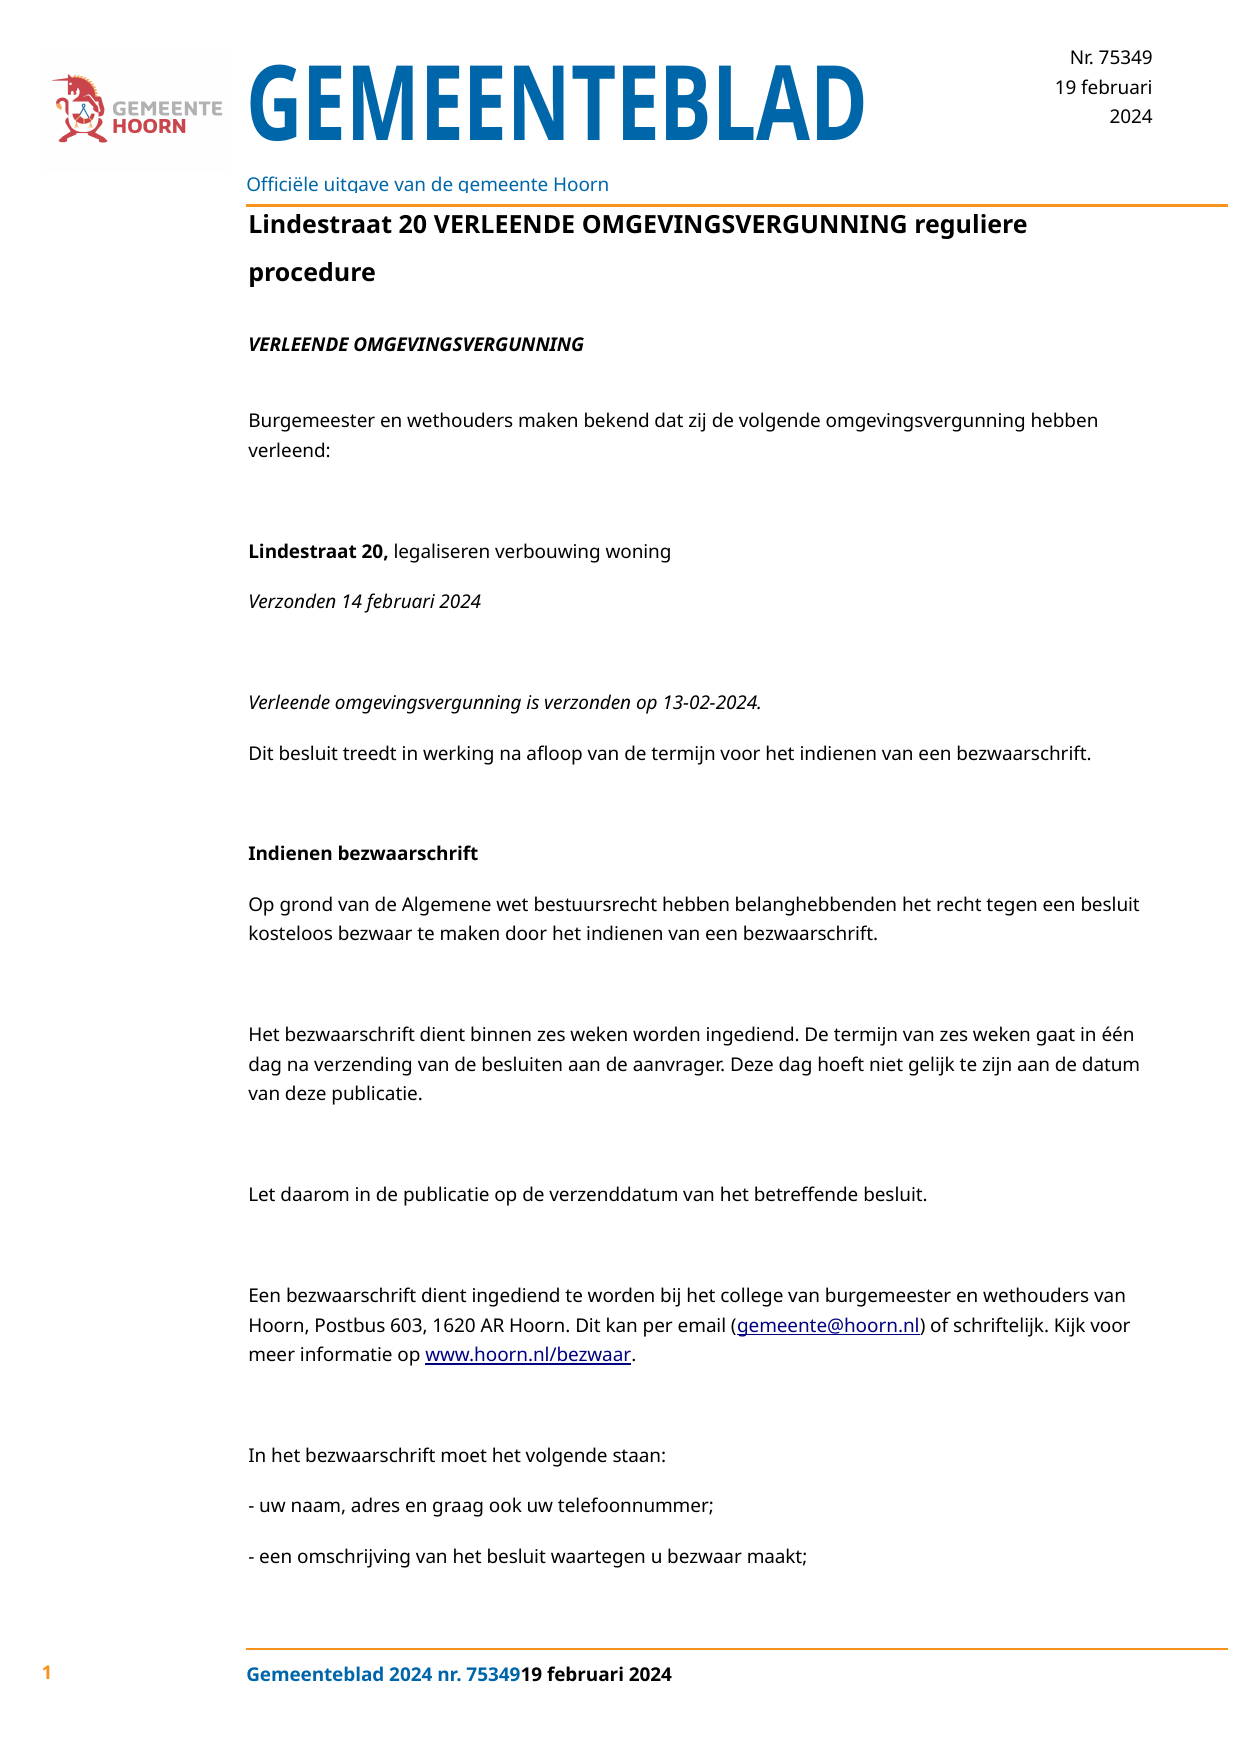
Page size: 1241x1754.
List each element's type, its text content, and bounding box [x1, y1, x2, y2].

text VERLEENDE OMGEVINGSVERGUNNING [248, 331, 1152, 357]
text Burgemeester en wethouders maken bekend dat zij de volgende omgevingsvergunning hebben verleend: [248, 408, 1152, 463]
text Indienen bezwaarschrift [248, 841, 1152, 866]
text Let daarom in de publicatie op de verzenddatum van het betreffende besluit. [248, 1181, 1152, 1207]
text Lindestraat 20, legaliseren verbouwing woning [248, 538, 1152, 564]
text Verleende omgevingsvergunning is verzonden op 13-02-2024. [248, 689, 1152, 715]
text In het bezwaarschrift moet het volgende staan: [248, 1442, 1152, 1468]
text Lindestraat 20 VERLEENDE OMGEVINGSVERGUNNING reguliere procedure [248, 207, 1152, 288]
text Een bezwaarschrift dient ingediend te worden bij het college van burgemeester en wethouders van Hoorn, Postbus 603, 1620 AR Hoorn. Dit kan per email (gemeente@hoorn.nl) of schriftelijk. Kijk voor meer informatie op www.hoorn.nl/bezwaar. [248, 1282, 1152, 1367]
text Op grond van de Algemene wet bestuursrecht hebben belanghebbenden het recht tegen een besluit kosteloos bezwaar te maken door het indienen van een bezwaarschrift. [248, 891, 1152, 946]
text - een omschrijving van het besluit waartegen u bezwaar maakt; [248, 1543, 1152, 1569]
text Dit besluit treedt in werking na afloop van de termijn voor het indienen van een bezwaarschrift. [248, 740, 1152, 765]
text Verzonden 14 februari 2024 [248, 588, 1152, 614]
picture [41, 47, 231, 172]
text - uw naam, adres en graag ook uw telefoonnummer; [248, 1493, 1152, 1518]
text Het bezwaarschrift dient binnen zes weken worden ingediend. De termijn van zes weken gaat in één dag na verzending van de besluiten aan de aanvrager. Deze dag hoeft niet gelijk te zijn aan de datum van deze publicatie. [248, 1021, 1152, 1106]
